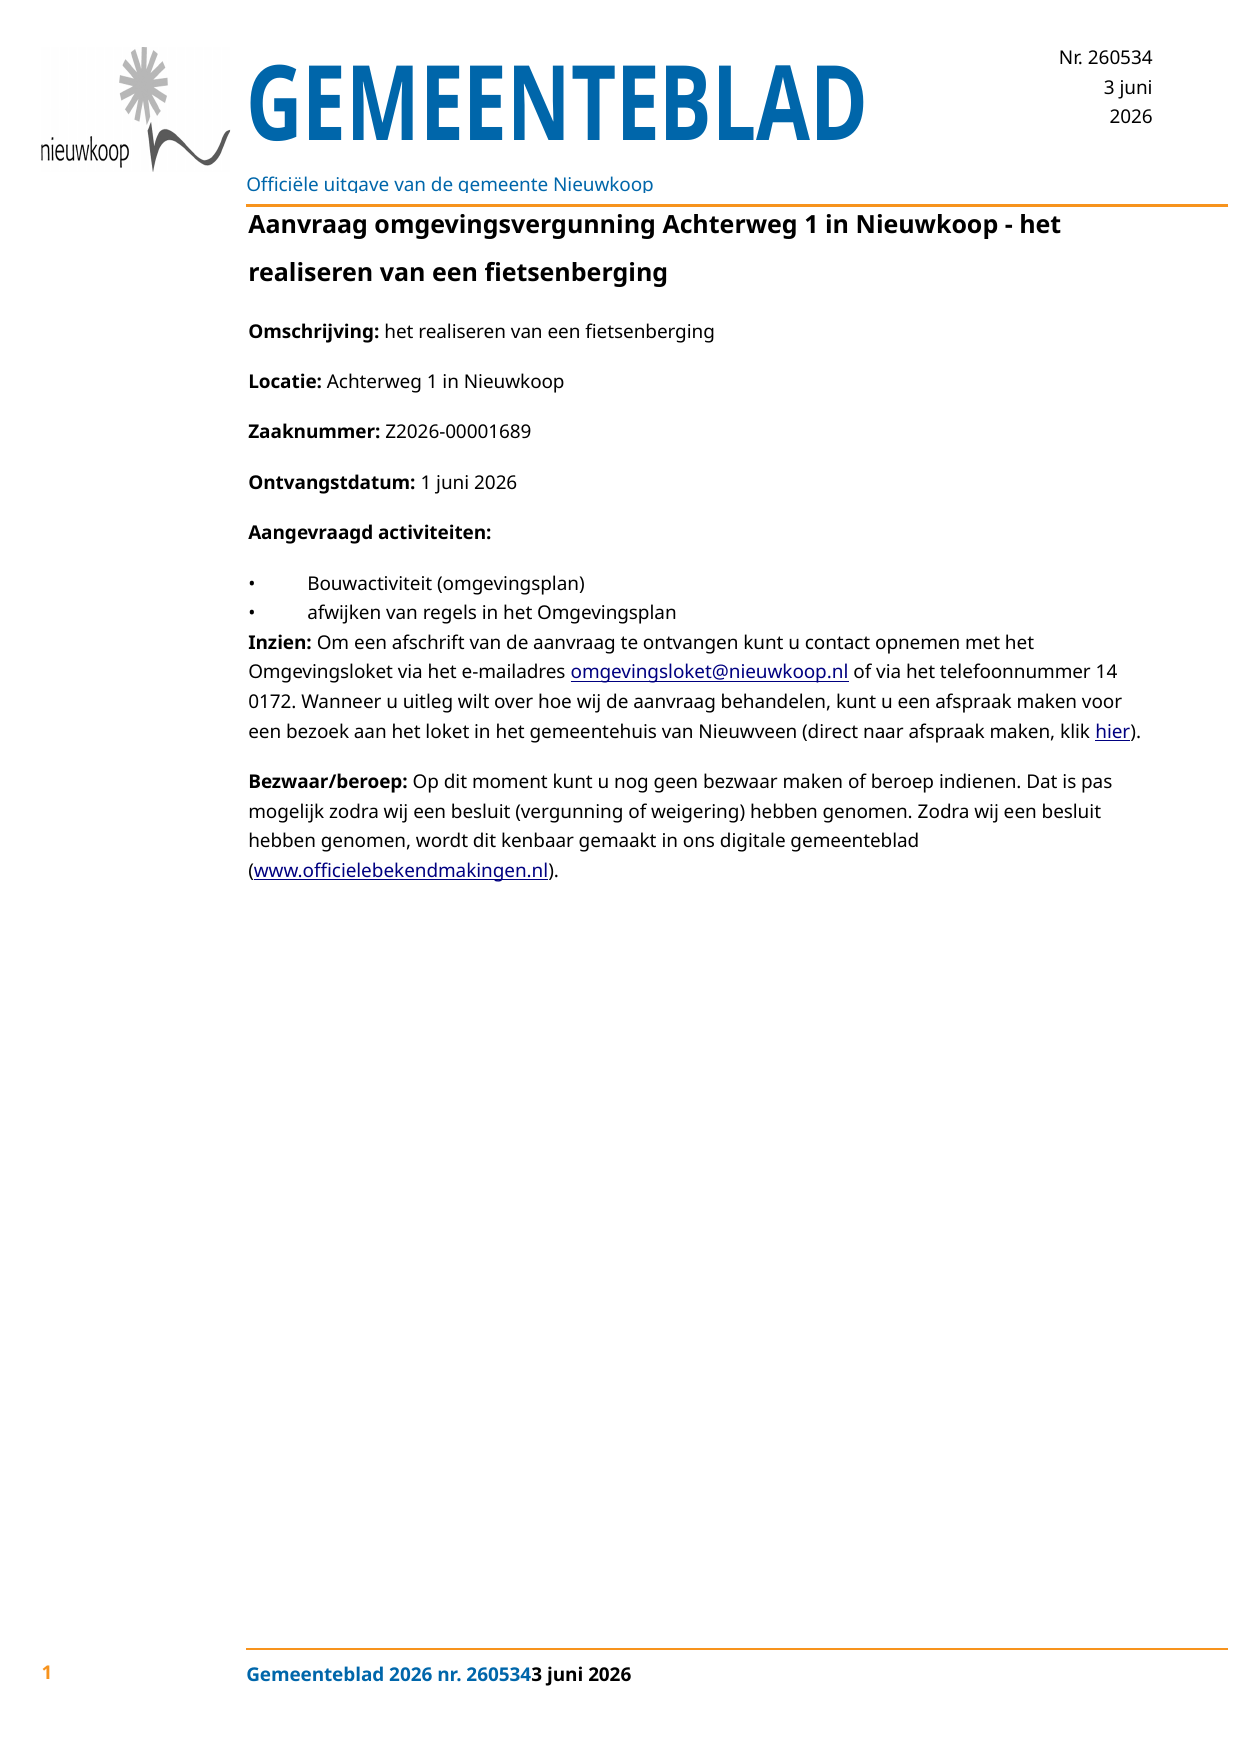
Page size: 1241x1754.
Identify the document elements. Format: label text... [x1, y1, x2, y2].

text Aanvraag omgevingsvergunning Achterweg 1 in Nieuwkoop - het realiseren van een fietsenberging [248, 207, 1152, 288]
list afwijken van regels in het Omgevingsplan [248, 599, 1152, 625]
list Bouwactiviteit (omgevingsplan) [248, 570, 1152, 596]
text Locatie: Achterweg 1 in Nieuwkoop [248, 368, 1152, 394]
text Ontvangstdatum: 1 juni 2026 [248, 469, 1152, 495]
picture [41, 47, 231, 172]
text Omschrijving: het realiseren van een fietsenberging [248, 318, 1152, 344]
text Zaaknummer: Z2026-00001689 [248, 419, 1152, 444]
text Bezwaar/beroep: Op dit moment kunt u nog geen bezwaar maken of beroep indienen. Dat is pas mogelijk zodra wij een besluit (vergunning of weigering) hebben genomen. Zodra wij een besluit hebben genomen, wordt dit kenbaar gemaakt in ons digitale gemeenteblad (www.officielebekendmakingen.nl). [248, 768, 1152, 883]
text Aangevraagd activiteiten: [248, 519, 1152, 545]
text Inzien: Om een afschrift van de aanvraag te ontvangen kunt u contact opnemen met het Omgevingsloket via het e-mailadres omgevingsloket@nieuwkoop.nl of via het telefoonnummer 14 0172. Wanneer u uitleg wilt over hoe wij de aanvraag behandelen, kunt u een afspraak maken voor een bezoek aan het loket in het gemeentehuis van Nieuwveen (direct naar afspraak maken, klik hier). [248, 629, 1152, 744]
